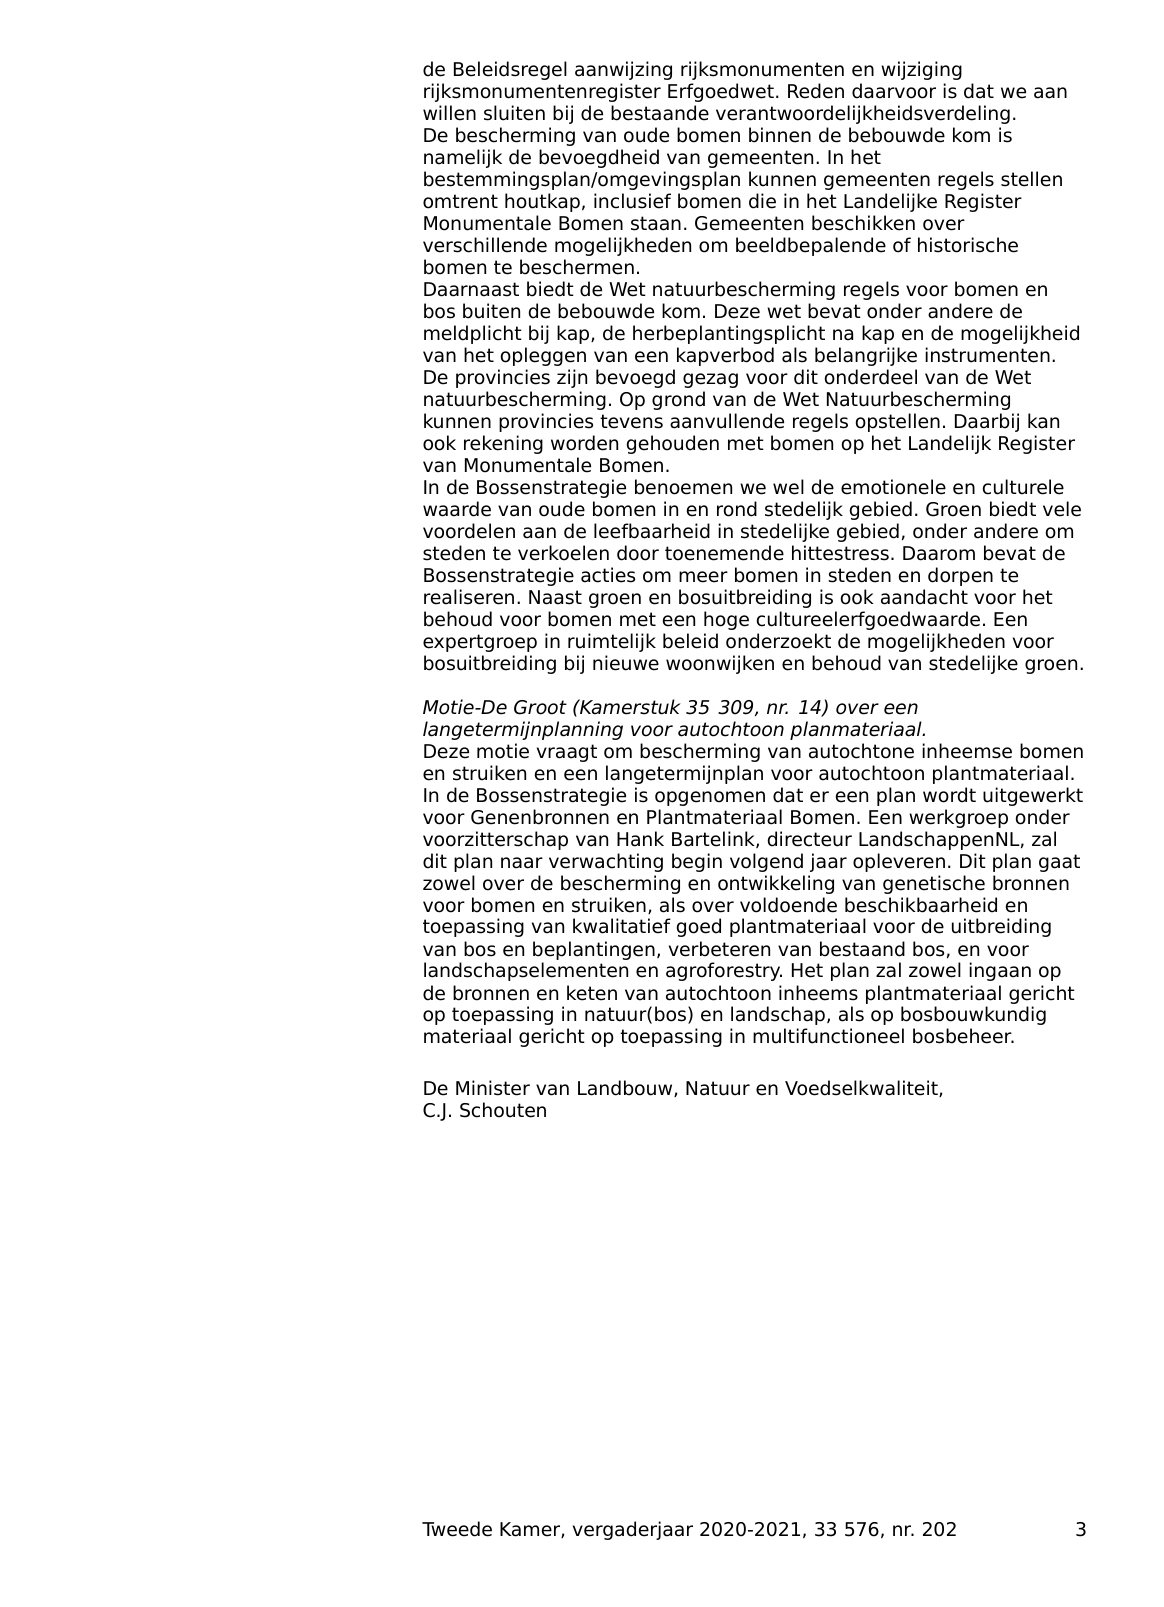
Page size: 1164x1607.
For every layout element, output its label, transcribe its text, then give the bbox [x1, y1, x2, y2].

text Daarnaast biedt de Wet natuurbescherming regels voor bomen en bos buiten de bebouwde kom. Deze wet bevat onder andere de meldplicht bij kap, de herbeplantingsplicht na kap en de mogelijkheid van het opleggen van een kapverbod als belangrijke instrumenten. De provincies zijn bevoegd gezag voor dit onderdeel van de Wet natuurbescherming. Op grond van de Wet Natuurbescherming kunnen provincies tevens aanvullende regels opstellen. Daarbij kan ook rekening worden gehouden met bomen op het Landelijk Register van Monumentale Bomen. [422, 279, 1087, 477]
text Deze motie vraagt om bescherming van autochtone inheemse bomen en struiken en een langetermijnplan voor autochtoon plantmateriaal. In de Bossenstrategie is opgenomen dat er een plan wordt uitgewerkt voor Genenbronnen en Plantmateriaal Bomen. Een werkgroep onder voorzitterschap van Hank Bartelink, directeur LandschappenNL, zal dit plan naar verwachting begin volgend jaar opleveren. Dit plan gaat zowel over de bescherming en ontwikkeling van genetische bronnen voor bomen en struiken, als over voldoende beschikbaarheid en toepassing van kwalitatief goed plantmateriaal voor de uitbreiding van bos en beplantingen, verbeteren van bestaand bos, en voor landschapselementen en agroforestry. Het plan zal zowel ingaan op de bronnen en keten van autochtoon inheems plantmateriaal gericht op toepassing in natuur(bos) en landschap, als op bosbouwkundig materiaal gericht op toepassing in multifunctioneel bosbeheer. [422, 741, 1087, 1048]
text de Beleidsregel aanwijzing rijksmonumenten en wijziging rijksmonumentenregister Erfgoedwet. Reden daarvoor is dat we aan willen sluiten bij de bestaande verantwoordelijkheidsverdeling. [422, 59, 1087, 125]
text De Minister van Landbouw, Natuur en Voedselkwaliteit, C.J. Schouten [422, 1078, 1087, 1122]
text Motie-De Groot (Kamerstuk 35 309, nr. 14) over een langetermijnplanning voor autochtoon planmateriaal. [422, 697, 1087, 741]
text In de Bossenstrategie benoemen we wel de emotionele en culturele waarde van oude bomen in en rond stedelijk gebied. Groen biedt vele voordelen aan de leefbaarheid in stedelijke gebied, onder andere om steden te verkoelen door toenemende hittestress. Daarom bevat de Bossenstrategie acties om meer bomen in steden en dorpen te realiseren. Naast groen en bosuitbreiding is ook aandacht voor het behoud voor bomen met een hoge cultureelerfgoedwaarde. Een expertgroep in ruimtelijk beleid onderzoekt de mogelijkheden voor bosuitbreiding bij nieuwe woonwijken en behoud van stedelijke groen. [422, 477, 1087, 674]
text De bescherming van oude bomen binnen de bebouwde kom is namelijk de bevoegdheid van gemeenten. In het bestemmingsplan/omgevingsplan kunnen gemeenten regels stellen omtrent houtkap, inclusief bomen die in het Landelijke Register Monumentale Bomen staan. Gemeenten beschikken over verschillende mogelijkheden om beeldbepalende of historische bomen te beschermen. [422, 125, 1087, 279]
